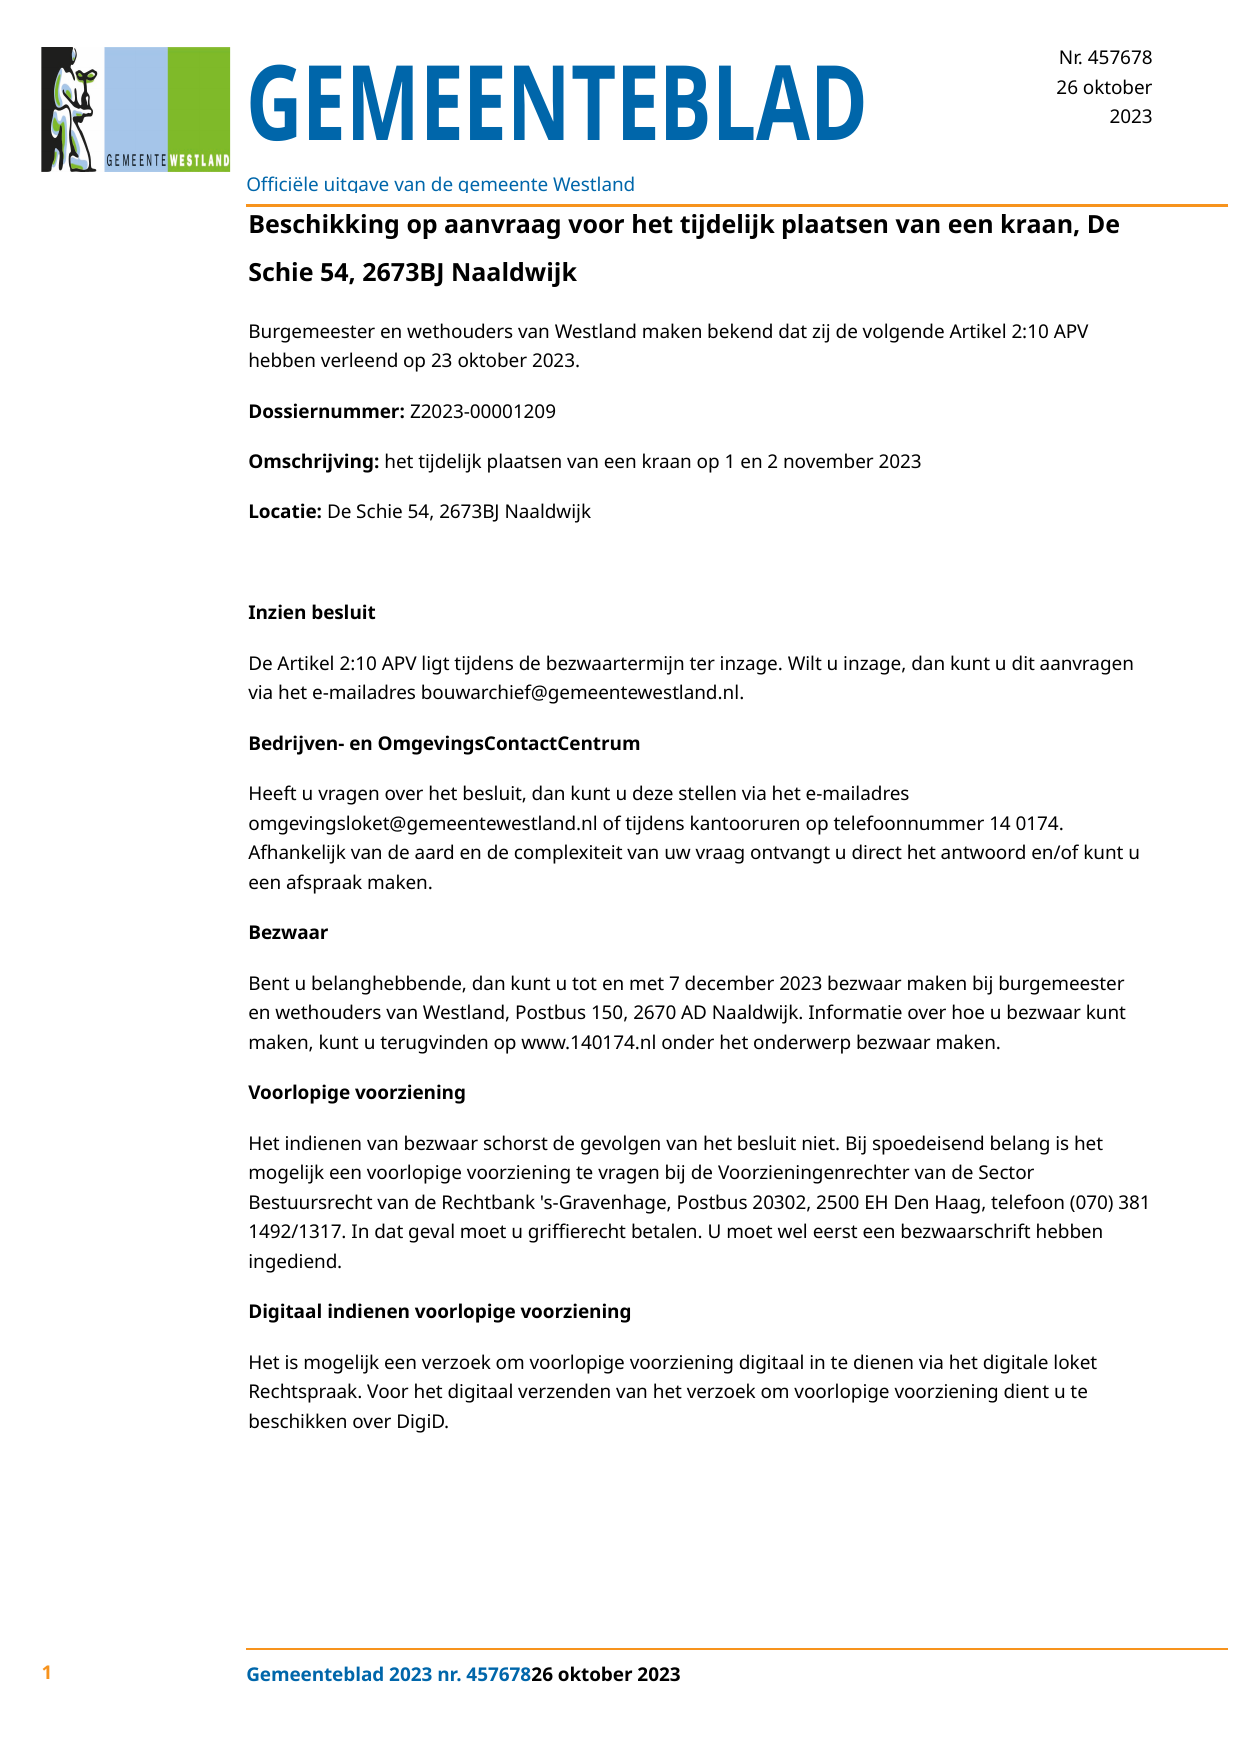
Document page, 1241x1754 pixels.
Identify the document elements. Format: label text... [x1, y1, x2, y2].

picture [41, 47, 231, 172]
text Bedrijven- en OmgevingsContactCentrum [248, 730, 1152, 756]
text De Artikel 2:10 APV ligt tijdens de bezwaartermijn ter inzage. Wilt u inzage, dan kunt u dit aanvragen via het e-mailadres bouwarchief@gemeentewestland.nl. [248, 650, 1152, 705]
text Het indienen van bezwaar schorst de gevolgen van het besluit niet. Bij spoedeisend belang is het mogelijk een voorlopige voorziening te vragen bij de Voorzieningenrechter van de Sector Bestuursrecht van de Rechtbank 's-Gravenhage, Postbus 20302, 2500 EH Den Haag, telefoon (070) 381 1492/1317. In dat geval moet u griffierecht betalen. U moet wel eerst een bezwaarschrift hebben ingediend. [248, 1130, 1152, 1274]
text Dossiernummer: Z2023-00001209 [248, 398, 1152, 424]
text Burgemeester en wethouders van Westland maken bekend dat zij de volgende Artikel 2:10 APV hebben verleend op 23 oktober 2023. [248, 318, 1152, 373]
text Locatie: De Schie 54, 2673BJ Naaldwijk [248, 499, 1152, 524]
text Het is mogelijk een verzoek om voorlopige voorziening digitaal in te dienen via het digitale loket Rechtspraak. Voor het digitaal verzenden van het verzoek om voorlopige voorziening dient u te beschikken over DigiD. [248, 1349, 1152, 1434]
text Heeft u vragen over het besluit, dan kunt u deze stellen via het e-mailadres omgevingsloket@gemeentewestland.nl of tijdens kantooruren op telefoonnummer 14 0174. Afhankelijk van de aard en de complexiteit van uw vraag ontvangt u direct het antwoord en/of kunt u een afspraak maken. [248, 780, 1152, 895]
text Omschrijving: het tijdelijk plaatsen van een kraan op 1 en 2 november 2023 [248, 448, 1152, 474]
text Beschikking op aanvraag voor het tijdelijk plaatsen van een kraan, De Schie 54, 2673BJ Naaldwijk [248, 207, 1152, 288]
text Digitaal indienen voorlopige voorziening [248, 1299, 1152, 1324]
text Voorlopige voorziening [248, 1079, 1152, 1105]
text Bent u belanghebbende, dan kunt u tot en met 7 december 2023 bezwaar maken bij burgemeester en wethouders van Westland, Postbus 150, 2670 AD Naaldwijk. Informatie over hoe u bezwaar kunt maken, kunt u terugvinden op www.140174.nl onder het onderwerp bezwaar maken. [248, 970, 1152, 1055]
text Inzien besluit [248, 599, 1152, 625]
text Bezwaar [248, 919, 1152, 945]
